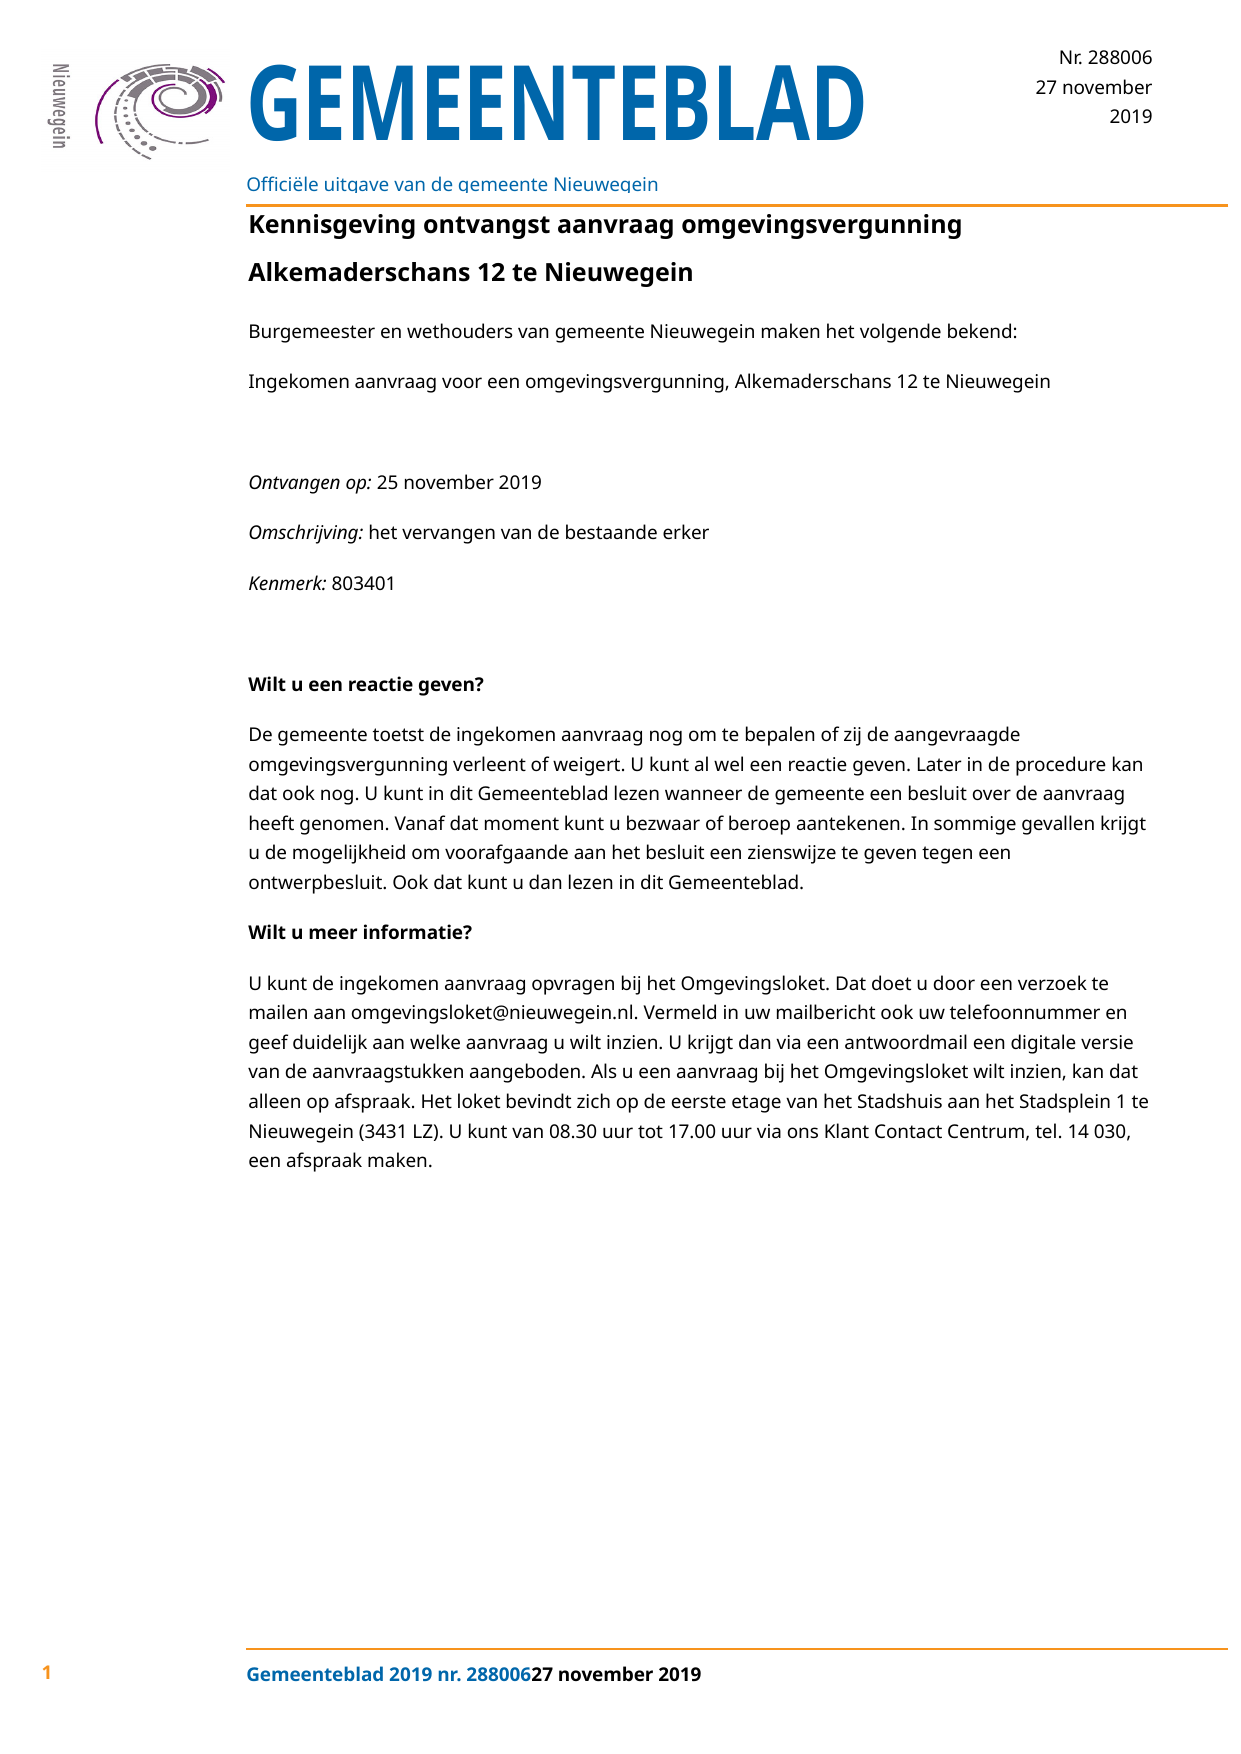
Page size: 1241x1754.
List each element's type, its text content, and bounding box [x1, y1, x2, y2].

text Wilt u meer informatie? [248, 919, 1152, 945]
text Omschrijving: het vervangen van de bestaande erker [248, 519, 1152, 545]
text Kennisgeving ontvangst aanvraag omgevingsvergunning Alkemaderschans 12 te Nieuwegein [248, 207, 1152, 288]
text De gemeente toetst de ingekomen aanvraag nog om te bepalen of zij de aangevraagde omgevingsvergunning verleent of weigert. U kunt al wel een reactie geven. Later in de procedure kan dat ook nog. U kunt in dit Gemeenteblad lezen wanneer de gemeente een besluit over de aanvraag heeft genomen. Vanaf dat moment kunt u bezwaar of beroep aantekenen. In sommige gevallen krijgt u de mogelijkheid om voorafgaande aan het besluit een zienswijze te geven tegen een ontwerpbesluit. Ook dat kunt u dan lezen in dit Gemeenteblad. [248, 721, 1152, 895]
text Wilt u een reactie geven? [248, 671, 1152, 697]
text Kenmerk: 803401 [248, 570, 1152, 596]
text Ontvangen op: 25 november 2019 [248, 469, 1152, 495]
text U kunt de ingekomen aanvraag opvragen bij het Omgevingsloket. Dat doet u door een verzoek te mailen aan omgevingsloket@nieuwegein.nl. Vermeld in uw mailbericht ook uw telefoonnummer en geef duidelijk aan welke aanvraag u wilt inzien. U krijgt dan via een antwoordmail een digitale versie van de aanvraagstukken aangeboden. Als u een aanvraag bij het Omgevingsloket wilt inzien, kan dat alleen op afspraak. Het loket bevindt zich op de eerste etage van het Stadshuis aan het Stadsplein 1 te Nieuwegein (3431 LZ). U kunt van 08.30 uur tot 17.00 uur via ons Klant Contact Centrum, tel. 14 030, een afspraak maken. [248, 970, 1152, 1173]
text Ingekomen aanvraag voor een omgevingsvergunning, Alkemaderschans 12 te Nieuwegein [248, 368, 1152, 394]
text Burgemeester en wethouders van gemeente Nieuwegein maken het volgende bekend: [248, 318, 1152, 344]
picture [41, 47, 231, 172]
